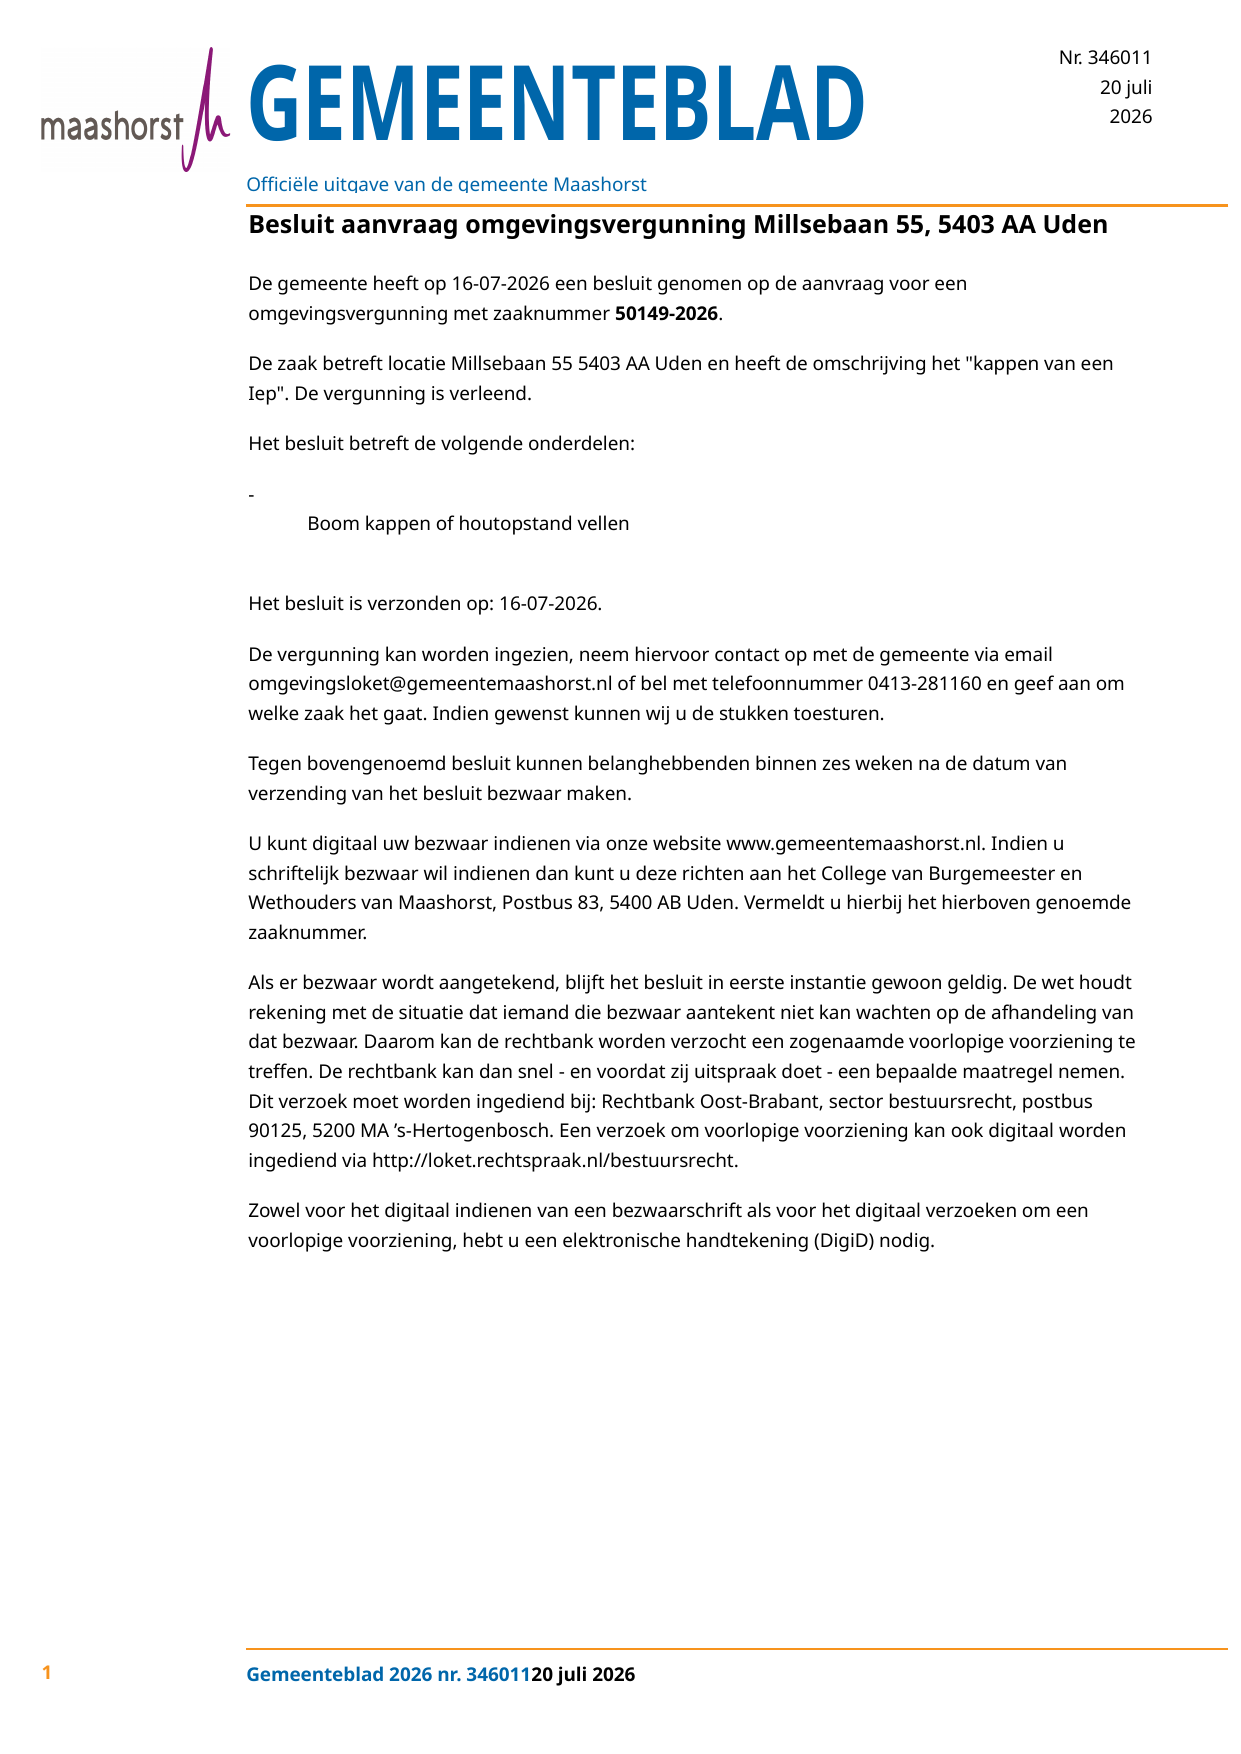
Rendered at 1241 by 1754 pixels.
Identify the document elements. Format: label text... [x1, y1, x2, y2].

text Besluit aanvraag omgevingsvergunning Millsebaan 55, 5403 AA Uden [248, 207, 1152, 241]
text De gemeente heeft op 16-07-2026 een besluit genomen op de aanvraag voor een omgevingsvergunning met zaaknummer 50149-2026. [248, 270, 1152, 326]
text De vergunning kan worden ingezien, neem hiervoor contact op met de gemeente via email omgevingsloket@gemeentemaashorst.nl of bel met telefoonnummer 0413-281160 en geef aan om welke zaak het gaat. Indien gewenst kunnen wij u de stukken toesturen. [248, 641, 1152, 726]
text Tegen bovengenoemd besluit kunnen belanghebbenden binnen zes weken na de datum van verzending van het besluit bezwaar maken. [248, 750, 1152, 806]
list Boom kappen of houtopstand vellen [248, 510, 1152, 536]
picture [41, 47, 231, 172]
text U kunt digitaal uw bezwaar indienen via onze website www.gemeentemaashorst.nl. Indien u schriftelijk bezwaar wil indienen dan kunt u deze richten aan het College van Burgemeester en Wethouders van Maashorst, Postbus 83, 5400 AB Uden. Vermeldt u hierbij het hierboven genoemde zaaknummer. [248, 830, 1152, 945]
text Het besluit is verzonden op: 16-07-2026. [248, 590, 1152, 616]
text De zaak betreft locatie Millsebaan 55 5403 AA Uden en heeft de omschrijving het "kappen van een Iep". De vergunning is verleend. [248, 350, 1152, 406]
text Zowel voor het digitaal indienen van een bezwaarschrift als voor het digitaal verzoeken om een voorlopige voorziening, hebt u een elektronische handtekening (DigiD) nodig. [248, 1197, 1152, 1253]
text Als er bezwaar wordt aangetekend, blijft het besluit in eerste instantie gewoon geldig. De wet houdt rekening met de situatie dat iemand die bezwaar aantekent niet kan wachten op de afhandeling van dat bezwaar. Daarom kan de rechtbank worden verzocht een zogenaamde voorlopige voorziening te treffen. De rechtbank kan dan snel - en voordat zij uitspraak doet - een bepaalde maatregel nemen. Dit verzoek moet worden ingediend bij: Rechtbank Oost-Brabant, sector bestuursrecht, postbus 90125, 5200 MA ’s-Hertogenbosch. Een verzoek om voorlopige voorziening kan ook digitaal worden ingediend via http://loket.rechtspraak.nl/bestuursrecht. [248, 969, 1152, 1173]
text Het besluit betreft de volgende onderdelen: [248, 430, 1152, 456]
